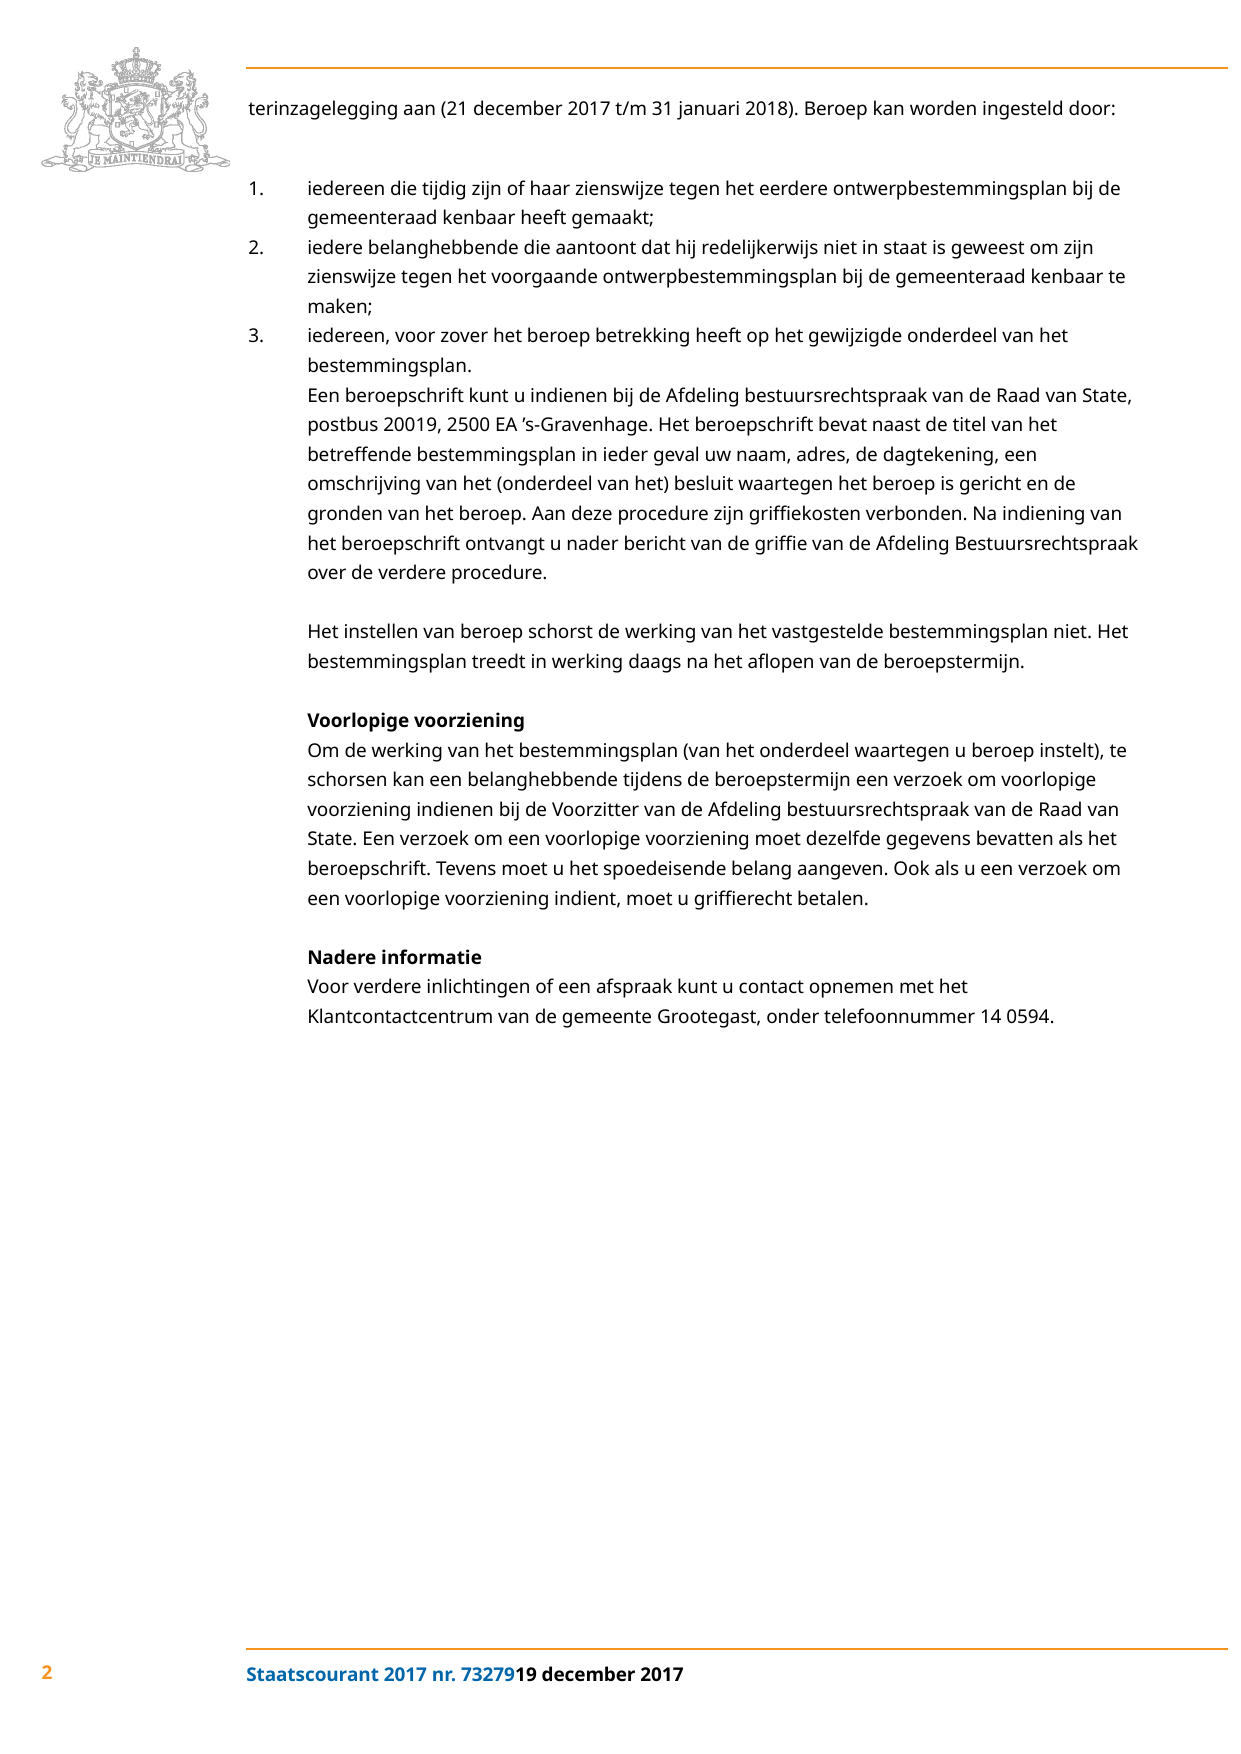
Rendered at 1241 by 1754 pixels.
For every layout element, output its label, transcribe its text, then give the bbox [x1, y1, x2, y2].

list Een beroepschrift kunt u indienen bij de Afdeling bestuursrechtspraak van de Raad van State, postbus 20019, 2500 EA ’s-Gravenhage. Het beroepschrift bevat naast de titel van het betreffende bestemmingsplan in ieder geval uw naam, adres, de dagtekening, een omschrijving van het (onderdeel van het) besluit waartegen het beroep is gericht en de gronden van het beroep. Aan deze procedure zijn griffiekosten verbonden. Na indiening van het beroepschrift ontvangt u nader bericht van de griffie van de Afdeling Bestuursrechtspraak over de verdere procedure. [248, 382, 1152, 585]
list Voorlopige voorziening [248, 707, 1152, 733]
list Om de werking van het bestemmingsplan (van het onderdeel waartegen u beroep instelt), te schorsen kan een belanghebbende tijdens de beroepstermijn een verzoek om voorlopige voorziening indienen bij de Voorzitter van de Afdeling bestuursrechtspraak van de Raad van State. Een verzoek om een voorlopige voorziening moet dezelfde gegevens bevatten als het beroepschrift. Tevens moet u het spoedeisende belang aangeven. Ook als u een verzoek om een voorlopige voorziening indient, moet u griffierecht betalen. [248, 737, 1152, 911]
picture [41, 47, 231, 172]
list Nadere informatie [248, 944, 1152, 970]
list Voor verdere inlichtingen of een afspraak kunt u contact opnemen met het Klantcontactcentrum van de gemeente Grootegast, onder telefoonnummer 14 0594. [248, 973, 1152, 1029]
list iedereen, voor zover het beroep betrekking heeft op het gewijzigde onderdeel van het bestemmingsplan. [248, 323, 1152, 378]
list Het instellen van beroep schorst de werking van het vastgestelde bestemmingsplan niet. Het bestemmingsplan treedt in werking daags na het aflopen van de beroepstermijn. [248, 618, 1152, 674]
list iedere belanghebbende die aantoont dat hij redelijkerwijs niet in staat is geweest om zijn zienswijze tegen het voorgaande ontwerpbestemmingsplan bij de gemeenteraad kenbaar te maken; [248, 234, 1152, 319]
list iedereen die tijdig zijn of haar zienswijze tegen het eerdere ontwerpbestemmingsplan bij de gemeenteraad kenbaar heeft gemaakt; [248, 175, 1152, 230]
text terinzagelegging aan (21 december 2017 t/m 31 januari 2018). Beroep kan worden ingesteld door: [248, 95, 1152, 121]
